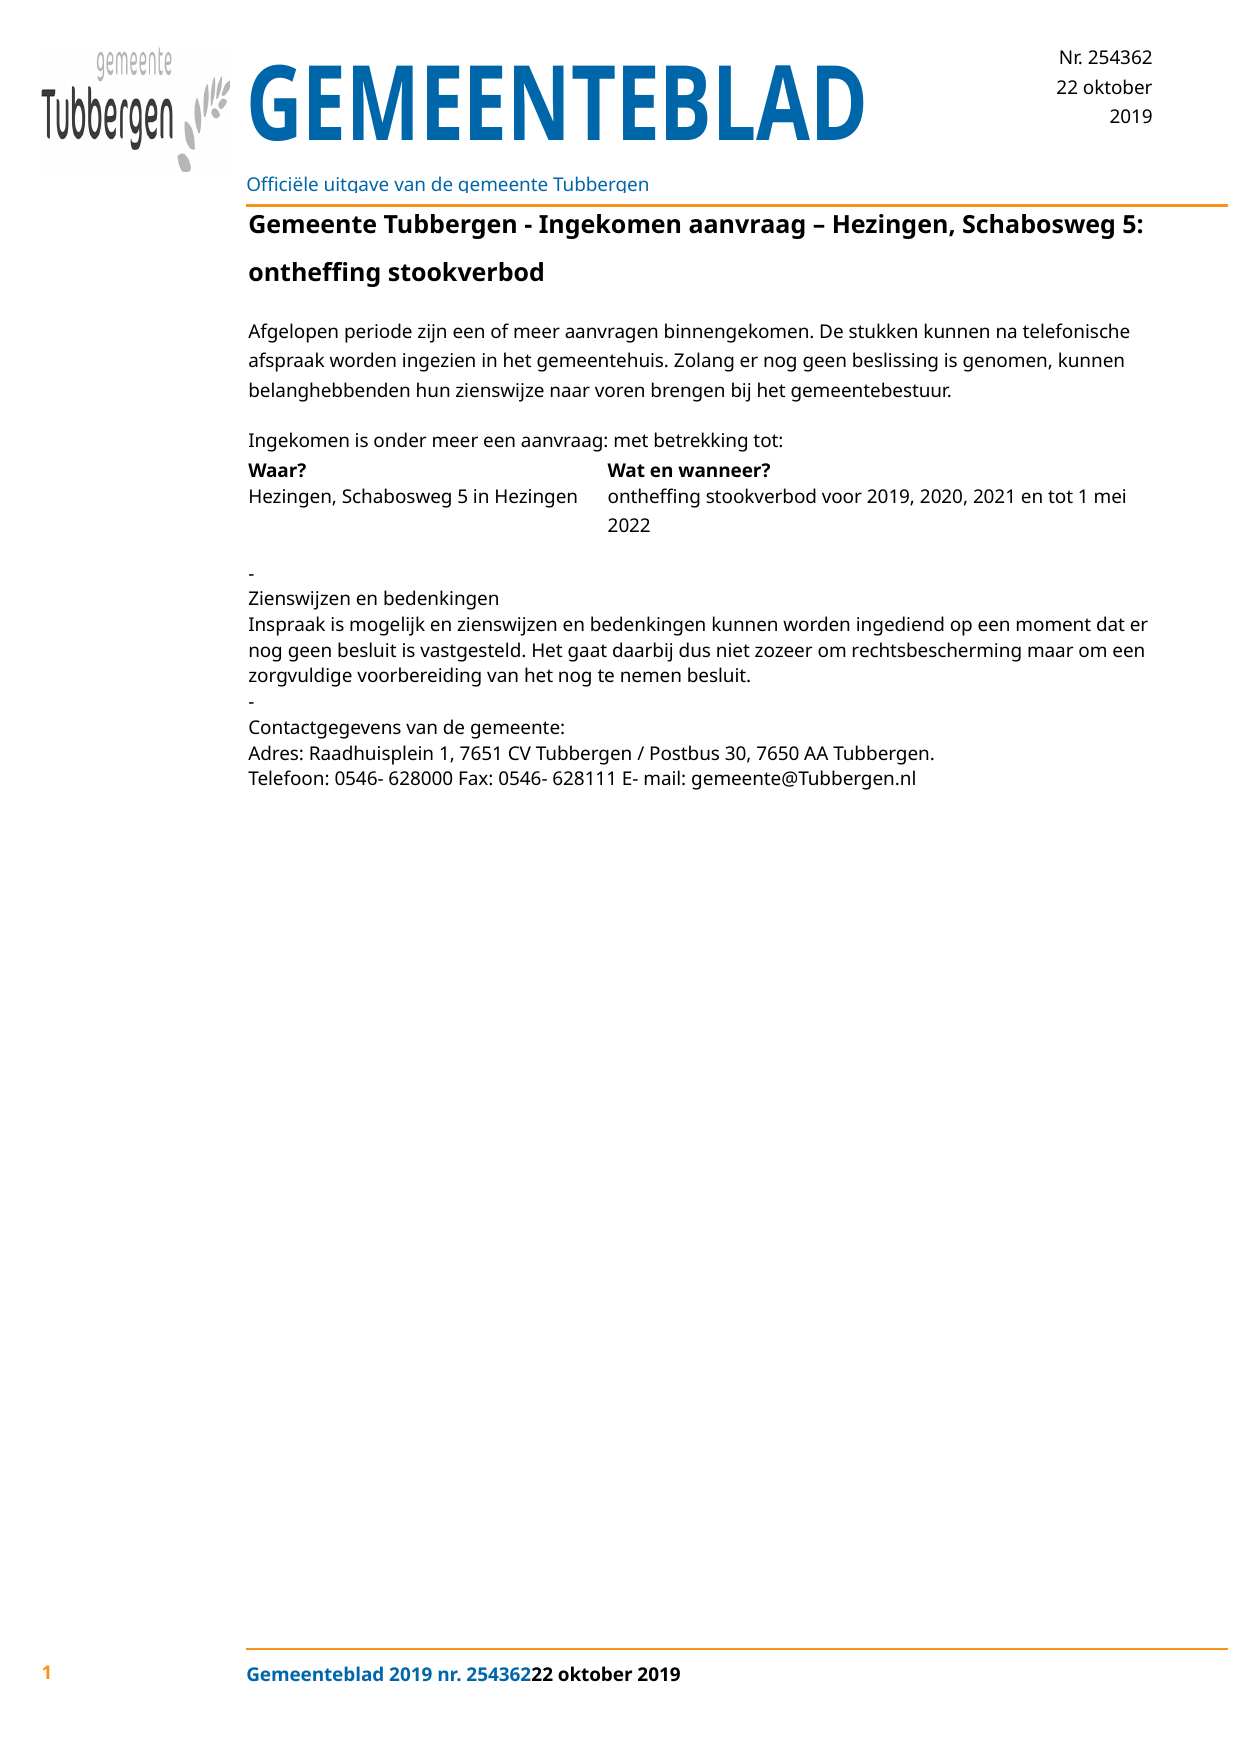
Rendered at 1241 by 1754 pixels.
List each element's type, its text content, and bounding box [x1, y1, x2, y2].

text Ingekomen is onder meer een aanvraag: met betrekking tot: [248, 427, 1152, 453]
text Adres: Raadhuisplein 1, 7651 CV Tubbergen / Postbus 30, 7650 AA Tubbergen. [248, 740, 1152, 766]
text - [248, 560, 1152, 585]
picture [41, 47, 231, 172]
text Gemeente Tubbergen - Ingekomen aanvraag – Hezingen, Schabosweg 5: ontheffing stookverbod [248, 207, 1152, 288]
table_cell ontheffing stookverbod voor 2019, 2020, 2021 en tot 1 mei 2022 [608, 483, 1152, 538]
table_cell Hezingen, Schabosweg 5 in Hezingen [248, 483, 607, 538]
text - [248, 688, 1152, 714]
text Telefoon: 0546- 628000 Fax: 0546- 628111 E- mail: gemeente@Tubbergen.nl [248, 766, 1152, 791]
table_header Wat en wanneer? [608, 457, 1152, 483]
text Contactgegevens van de gemeente: [248, 714, 1152, 740]
table_header Waar? [248, 457, 607, 483]
text Zienswijzen en bedenkingen [248, 585, 1152, 611]
text Inspraak is mogelijk en zienswijzen en bedenkingen kunnen worden ingediend op een moment dat er nog geen besluit is vastgesteld. Het gaat daarbij dus niet zozeer om rechtsbescherming maar om een zorgvuldige voorbereiding van het nog te nemen besluit. [248, 611, 1152, 688]
text Afgelopen periode zijn een of meer aanvragen binnengekomen. De stukken kunnen na telefonische afspraak worden ingezien in het gemeentehuis. Zolang er nog geen beslissing is genomen, kunnen belanghebbenden hun zienswijze naar voren brengen bij het gemeentebestuur. [248, 318, 1152, 403]
